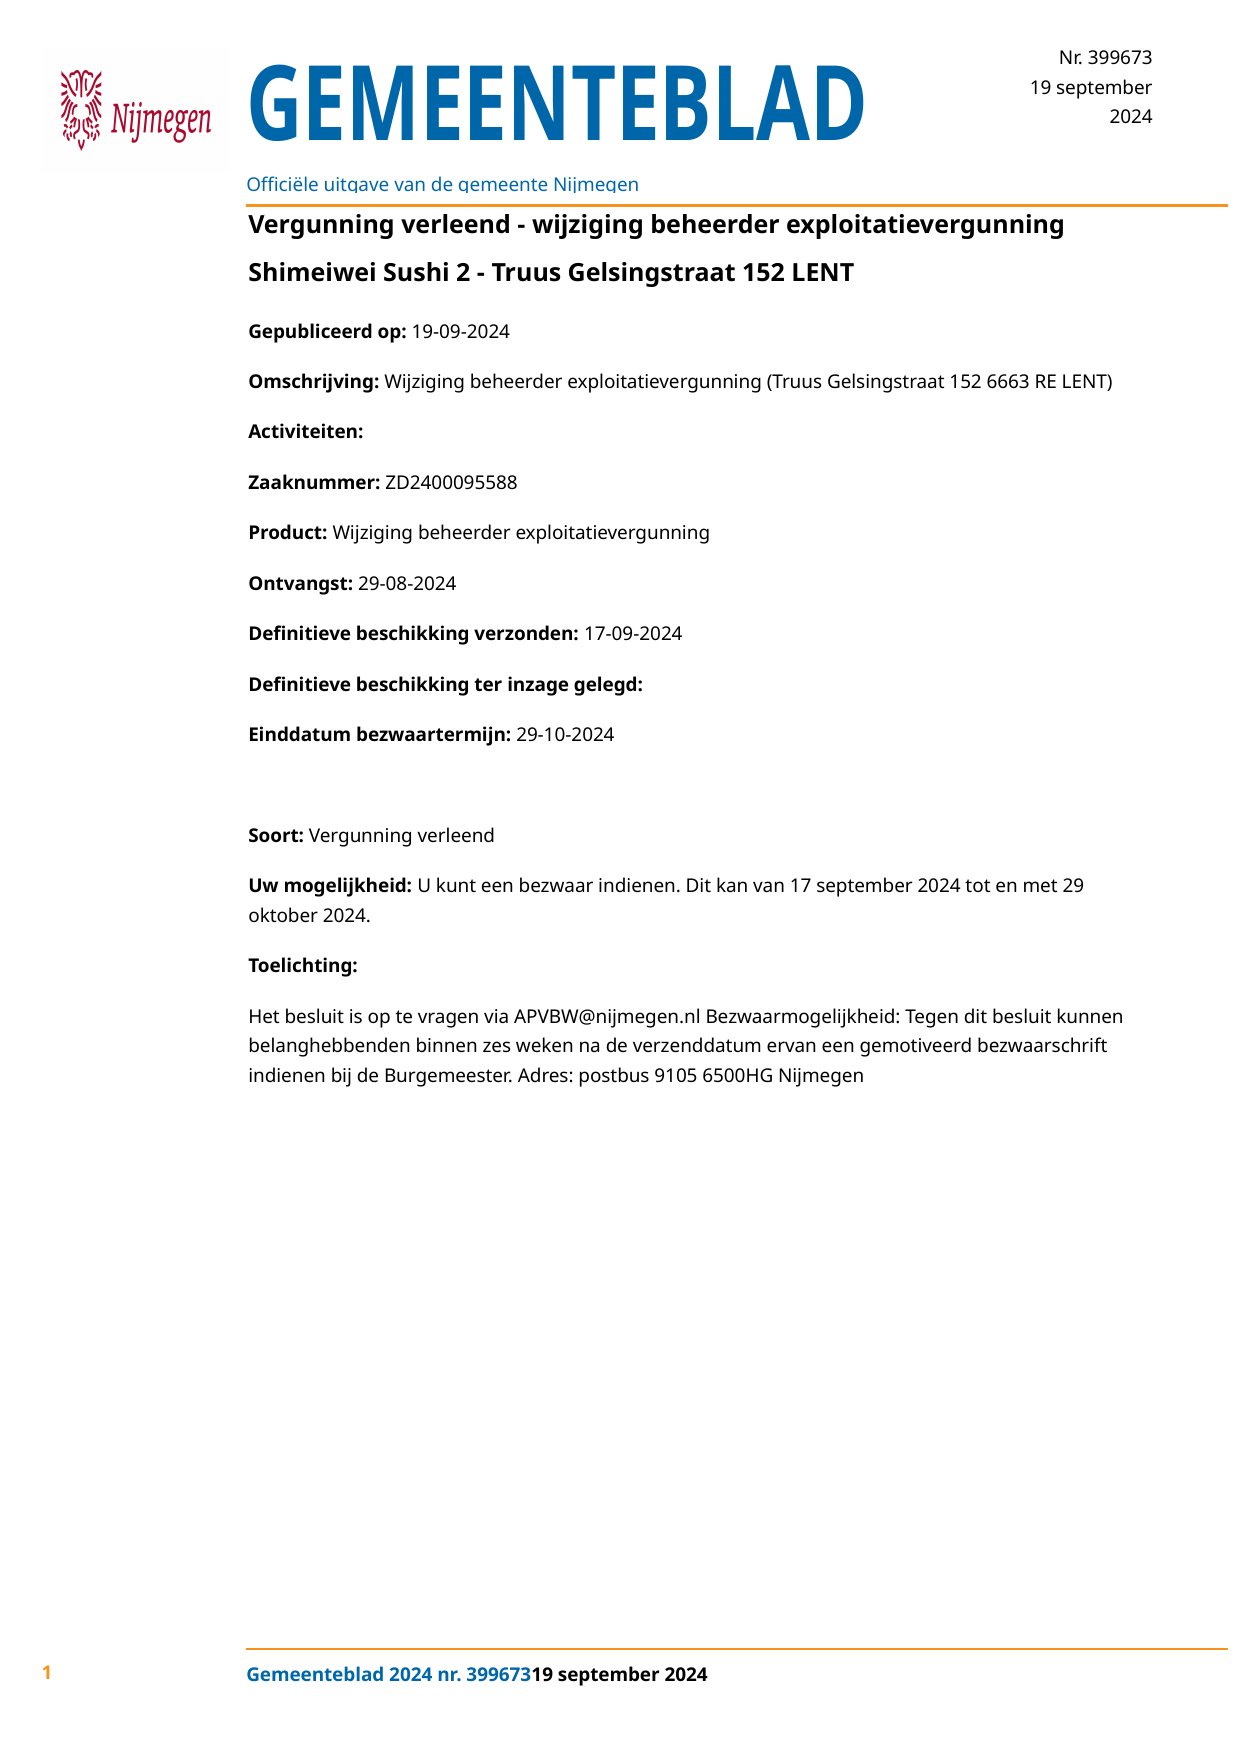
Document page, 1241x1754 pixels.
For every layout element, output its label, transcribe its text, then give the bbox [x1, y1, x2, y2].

text Omschrijving: Wijziging beheerder exploitatievergunning (Truus Gelsingstraat 152 6663 RE LENT) [248, 368, 1152, 394]
text Definitieve beschikking ter inzage gelegd: [248, 671, 1152, 697]
text Activiteiten: [248, 419, 1152, 444]
picture [41, 47, 231, 172]
text Zaaknummer: ZD2400095588 [248, 469, 1152, 495]
text Soort: Vergunning verleend [248, 822, 1152, 848]
text Vergunning verleend - wijziging beheerder exploitatievergunning Shimeiwei Sushi 2 - Truus Gelsingstraat 152 LENT [248, 207, 1152, 288]
text Toelichting: [248, 952, 1152, 978]
text Product: Wijziging beheerder exploitatievergunning [248, 519, 1152, 545]
text Einddatum bezwaartermijn: 29-10-2024 [248, 721, 1152, 747]
text Ontvangst: 29-08-2024 [248, 570, 1152, 596]
text Uw mogelijkheid: U kunt een bezwaar indienen. Dit kan van 17 september 2024 tot en met 29 oktober 2024. [248, 872, 1152, 928]
text Het besluit is op te vragen via APVBW@nijmegen.nl Bezwaarmogelijkheid: Tegen dit besluit kunnen belanghebbenden binnen zes weken na de verzenddatum ervan een gemotiveerd bezwaarschrift indienen bij de Burgemeester. Adres: postbus 9105 6500HG Nijmegen [248, 1003, 1152, 1088]
text Gepubliceerd op: 19-09-2024 [248, 318, 1152, 344]
text Definitieve beschikking verzonden: 17-09-2024 [248, 620, 1152, 646]
